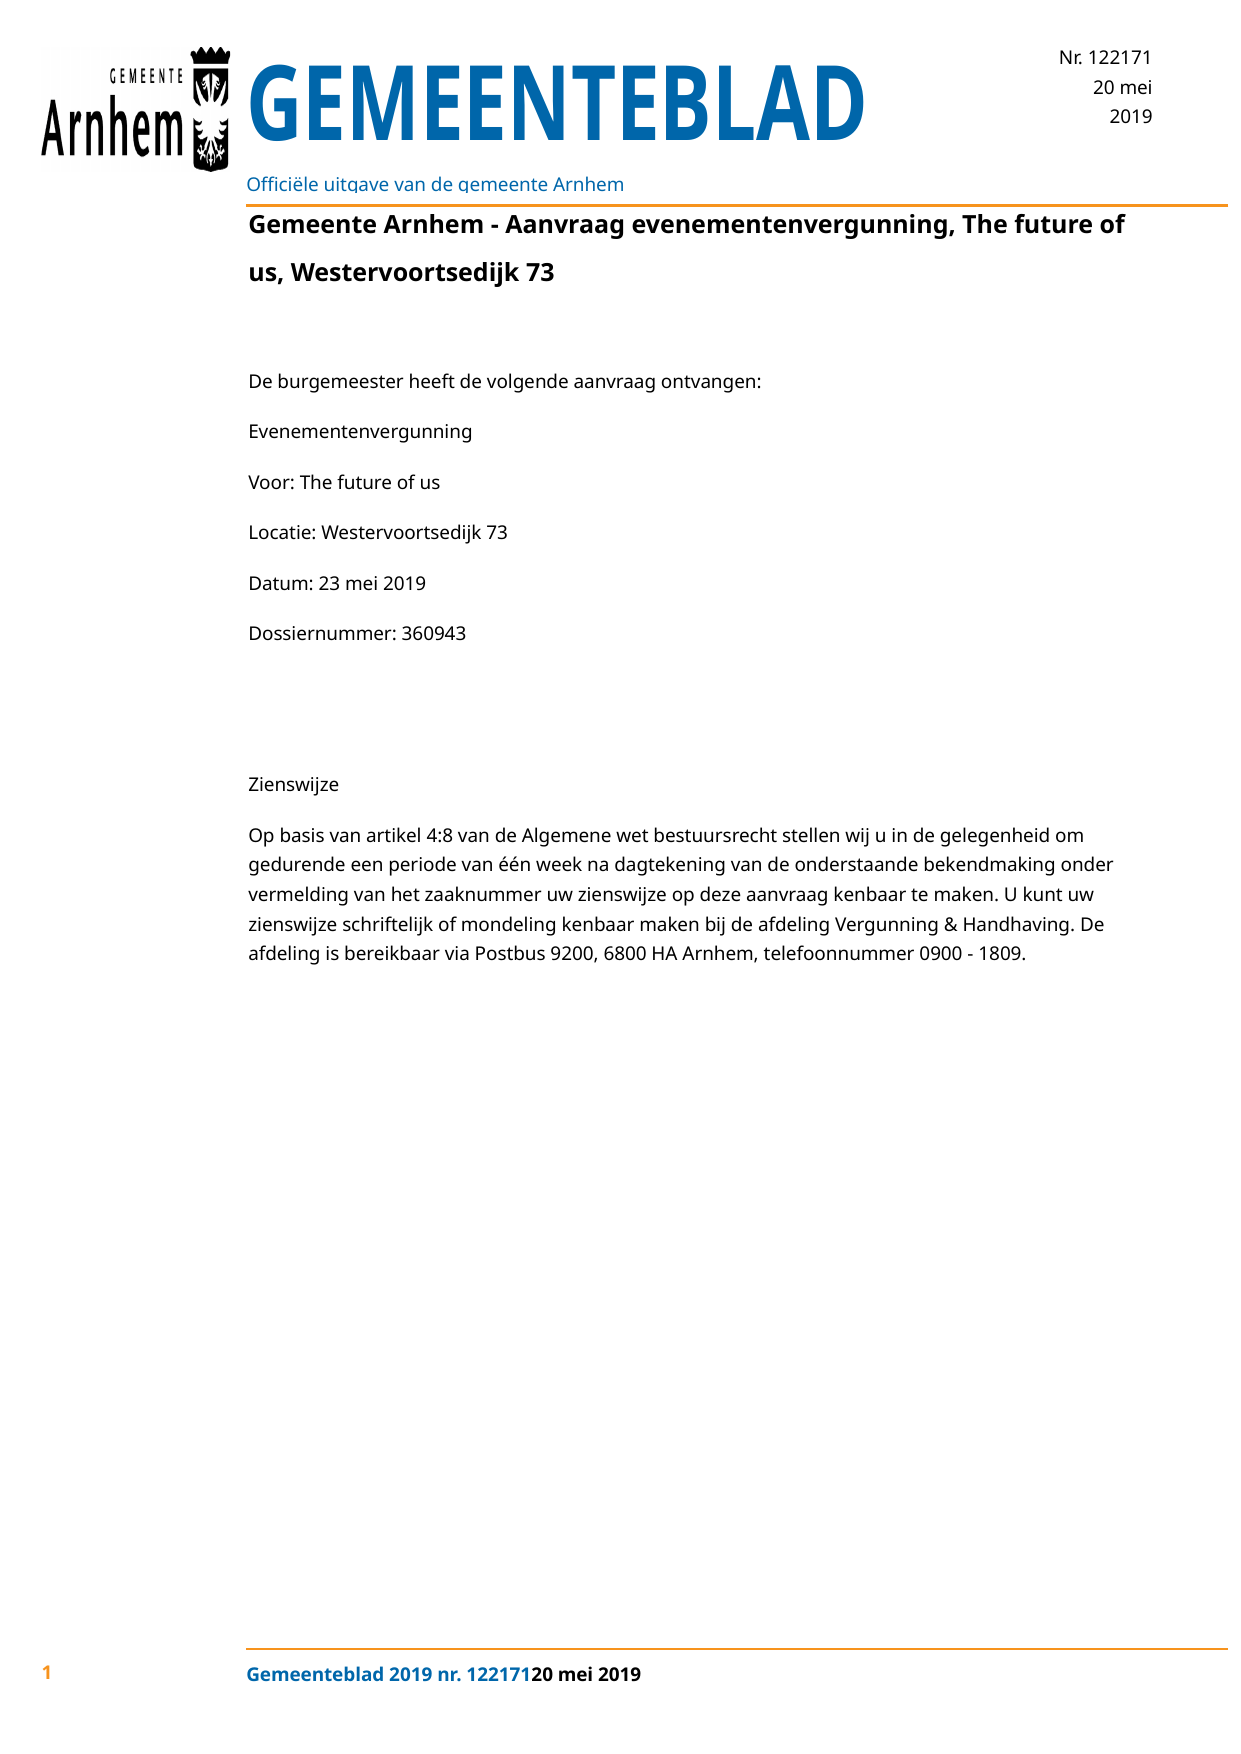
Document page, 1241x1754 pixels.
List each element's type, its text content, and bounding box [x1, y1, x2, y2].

text De burgemeester heeft de volgende aanvraag ontvangen: [248, 368, 1152, 394]
text Datum: 23 mei 2019 [248, 570, 1152, 596]
picture [41, 47, 231, 172]
text Zienswijze [248, 772, 1152, 797]
text Op basis van artikel 4:8 van de Algemene wet bestuursrecht stellen wij u in de gelegenheid om gedurende een periode van één week na dagtekening van de onderstaande bekendmaking onder vermelding van het zaaknummer uw zienswijze op deze aanvraag kenbaar te maken. U kunt uw zienswijze schriftelijk of mondeling kenbaar maken bij de afdeling Vergunning & Handhaving. De afdeling is bereikbaar via Postbus 9200, 6800 HA Arnhem, telefoonnummer 0900 - 1809. [248, 822, 1152, 966]
text Locatie: Westervoortsedijk 73 [248, 519, 1152, 545]
text Dossiernummer: 360943 [248, 620, 1152, 646]
text Gemeente Arnhem - Aanvraag evenementenvergunning, The future of us, Westervoortsedijk 73 [248, 207, 1152, 288]
text Evenementenvergunning [248, 419, 1152, 444]
text Voor: The future of us [248, 469, 1152, 495]
